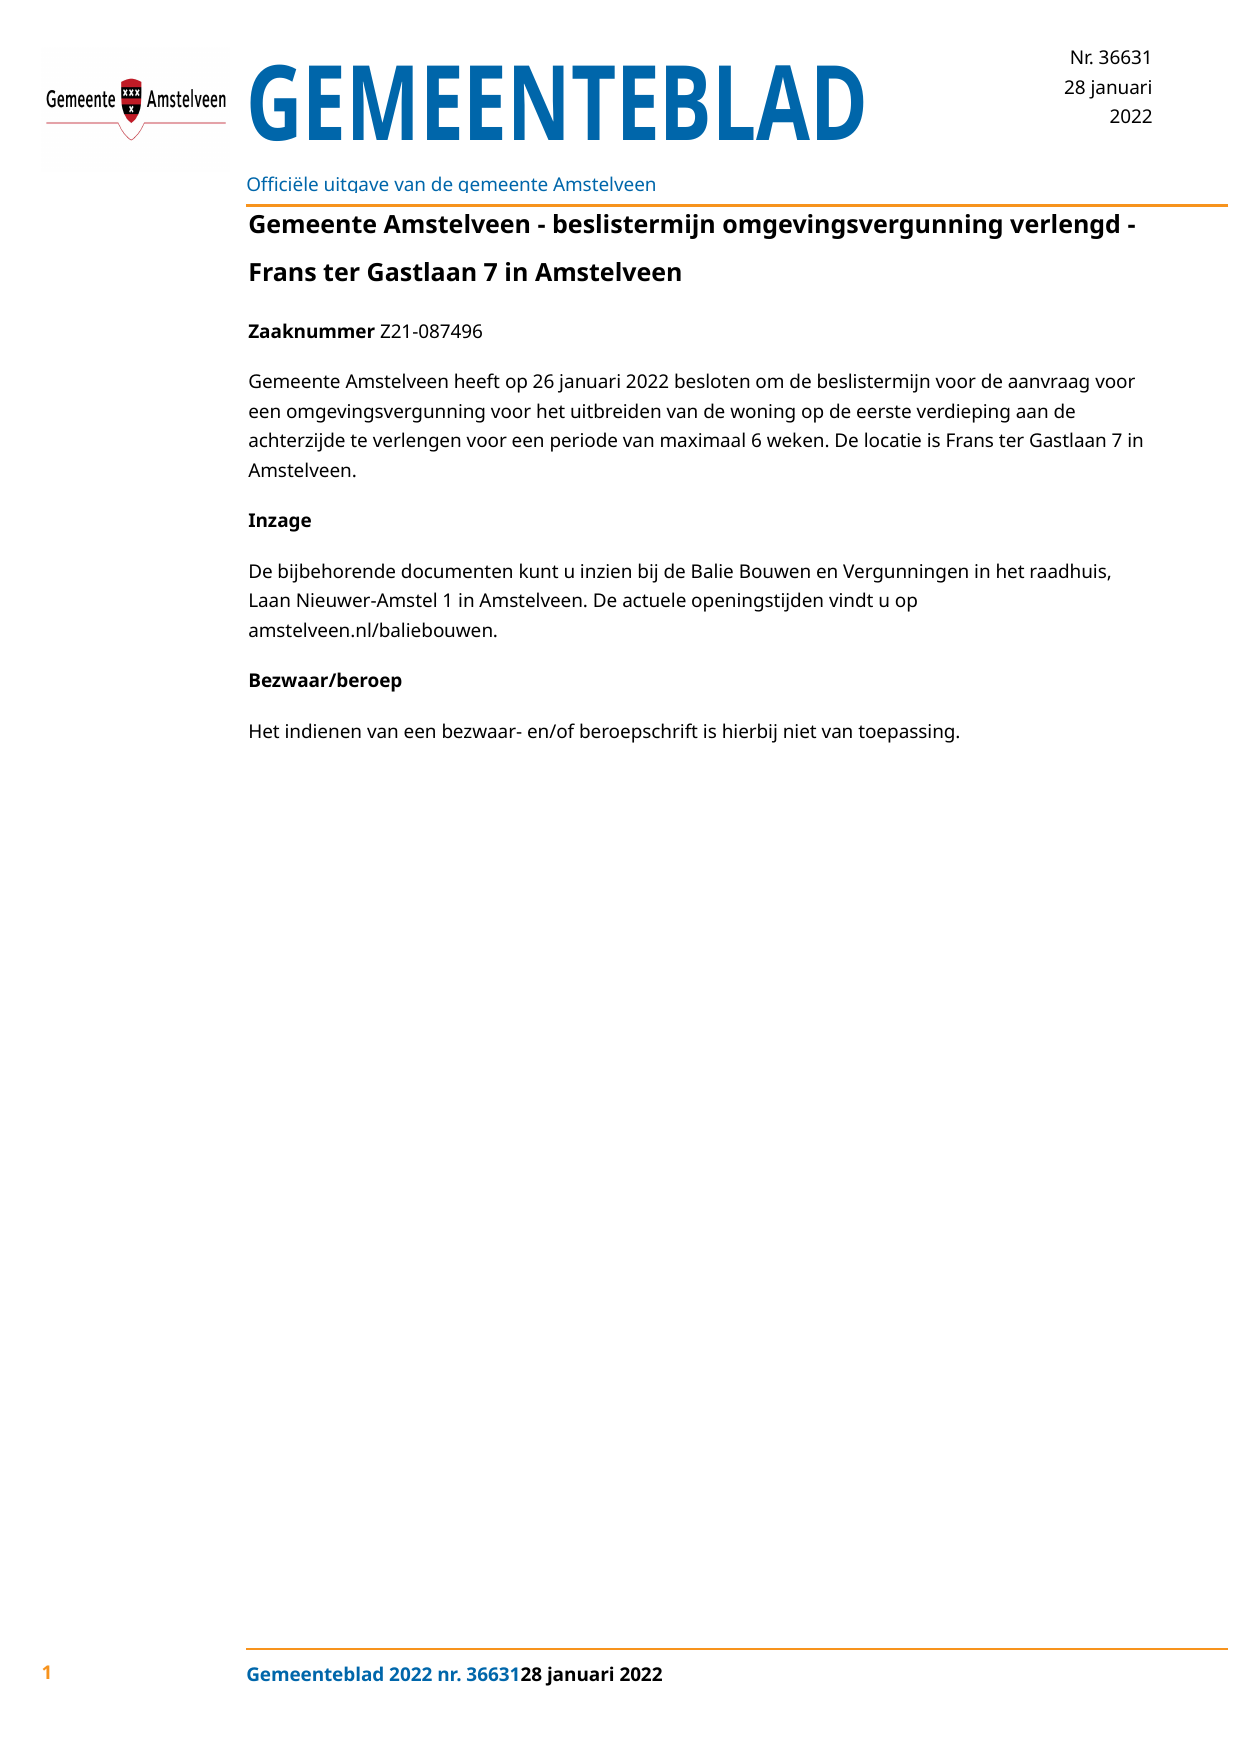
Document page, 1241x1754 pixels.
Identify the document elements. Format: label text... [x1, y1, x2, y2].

picture [41, 47, 231, 172]
text Inzage [248, 507, 1152, 533]
text Gemeente Amstelveen - beslistermijn omgevingsvergunning verlengd - Frans ter Gastlaan 7 in Amstelveen [248, 207, 1152, 288]
text Gemeente Amstelveen heeft op 26 januari 2022 besloten om de beslistermijn voor de aanvraag voor een omgevingsvergunning voor het uitbreiden van de woning op de eerste verdieping aan de achterzijde te verlengen voor een periode van maximaal 6 weken. De locatie is Frans ter Gastlaan 7 in Amstelveen. [248, 368, 1152, 483]
text Bezwaar/beroep [248, 667, 1152, 693]
text De bijbehorende documenten kunt u inzien bij de Balie Bouwen en Vergunningen in het raadhuis, Laan Nieuwer-Amstel 1 in Amstelveen. De actuele openingstijden vindt u op amstelveen.nl/baliebouwen. [248, 558, 1152, 643]
text Zaaknummer Z21-087496 [248, 318, 1152, 344]
text Het indienen van een bezwaar- en/of beroepschrift is hierbij niet van toepassing. [248, 718, 1152, 744]
